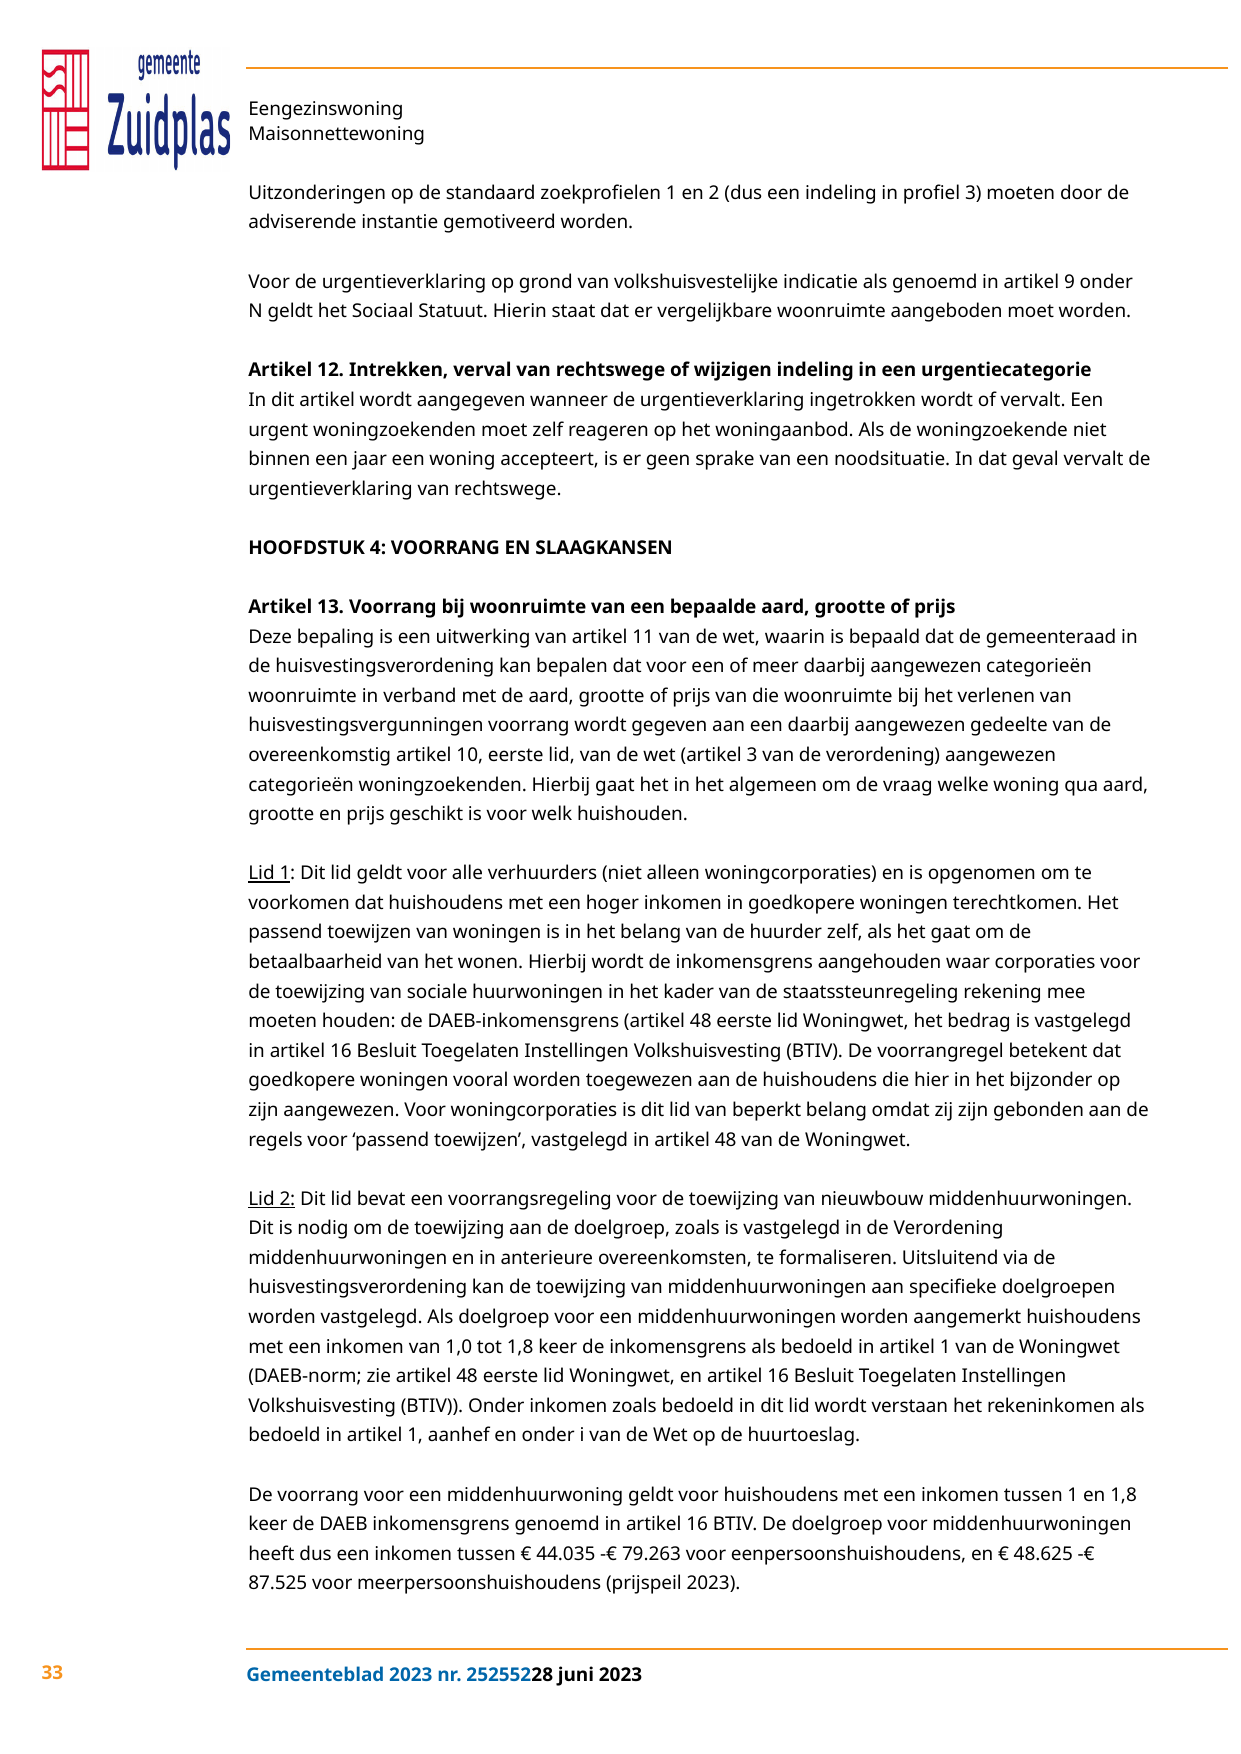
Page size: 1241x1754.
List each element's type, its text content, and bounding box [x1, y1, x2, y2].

table_cell [850, 95, 1152, 121]
text Uitzonderingen op de standaard zoekprofielen 1 en 2 (dus een indeling in profiel 3) moeten door de adviserende instantie gemotiveerd worden. [248, 179, 1152, 234]
text Lid 1: Dit lid geldt voor alle verhuurders (niet alleen woningcorporaties) en is opgenomen om te voorkomen dat huishoudens met een hoger inkomen in goedkopere woningen terechtkomen. Het passend toewijzen van woningen is in het belang van de huurder zelf, als het gaat om de betaalbaarheid van het wonen. Hierbij wordt de inkomensgrens aangehouden waar corporaties voor de toewijzing van sociale huurwoningen in het kader van de staatssteunregeling rekening mee moeten houden: de DAEB-inkomensgrens (artikel 48 eerste lid Woningwet, het bedrag is vastgelegd in artikel 16 Besluit Toegelaten Instellingen Volkshuisvesting (BTIV). De voorrangregel betekent dat goedkopere woningen vooral worden toegewezen aan de huishoudens die hier in het bijzonder op zijn aangewezen. Voor woningcorporaties is dit lid van beperkt belang omdat zij zijn gebonden aan de regels voor ‘passend toewijzen’, vastgelegd in artikel 48 van de Woningwet. [248, 859, 1152, 1151]
table_cell Eengezinswoning [248, 95, 549, 121]
text Artikel 13. Voorrang bij woonruimte van een bepaalde aard, grootte of prijs [248, 593, 1152, 619]
table_cell [549, 95, 850, 121]
text De voorrang voor een middenhuurwoning geldt voor huishoudens met een inkomen tussen 1 en 1,8 keer de DAEB inkomensgrens genoemd in artikel 16 BTIV. De doelgroep voor middenhuurwoningen heeft dus een inkomen tussen € 44.035 -€ 79.263 voor eenpersoonshuishoudens, en € 48.625 -€ 87.525 voor meerpersoonshuishoudens (prijspeil 2023). [248, 1481, 1152, 1595]
picture [41, 47, 231, 172]
text HOOFDSTUK 4: VOORRANG EN SLAAGKANSEN [248, 534, 1152, 560]
table_cell [549, 121, 850, 146]
text Voor de urgentieverklaring op grond van volkshuisvestelijke indicatie als genoemd in artikel 9 onder N geldt het Sociaal Statuut. Hierin staat dat er vergelijkbare woonruimte aangeboden moet worden. [248, 268, 1152, 323]
text Lid 2: Dit lid bevat een voorrangsregeling voor de toewijzing van nieuwbouw middenhuurwoningen. Dit is nodig om de toewijzing aan de doelgroep, zoals is vastgelegd in de Verordening middenhuurwoningen en in anterieure overeenkomsten, te formaliseren. Uitsluitend via de huisvestingsverordening kan de toewijzing van middenhuurwoningen aan specifieke doelgroepen worden vastgelegd. Als doelgroep voor een middenhuurwoningen worden aangemerkt huishoudens met een inkomen van 1,0 tot 1,8 keer de inkomensgrens als bedoeld in artikel 1 van de Woningwet (DAEB-norm; zie artikel 48 eerste lid Woningwet, en artikel 16 Besluit Toegelaten Instellingen Volkshuisvesting (BTIV)). Onder inkomen zoals bedoeld in dit lid wordt verstaan het rekeninkomen als bedoeld in artikel 1, aanhef en onder i van de Wet op de huurtoeslag. [248, 1185, 1152, 1447]
text In dit artikel wordt aangegeven wanneer de urgentieverklaring ingetrokken wordt of vervalt. Een urgent woningzoekenden moet zelf reageren op het woningaanbod. Als de woningzoekende niet binnen een jaar een woning accepteert, is er geen sprake van een noodsituatie. In dat geval vervalt de urgentieverklaring van rechtswege. [248, 386, 1152, 501]
text Deze bepaling is een uitwerking van artikel 11 van de wet, waarin is bepaald dat de gemeenteraad in de huisvestingsverordening kan bepalen dat voor een of meer daarbij aangewezen categorieën woonruimte in verband met de aard, grootte of prijs van die woonruimte bij het verlenen van huisvestingsvergunningen voorrang wordt gegeven aan een daarbij aangewezen gedeelte van de overeenkomstig artikel 10, eerste lid, van de wet (artikel 3 van de verordening) aangewezen categorieën woningzoekenden. Hierbij gaat het in het algemeen om de vraag welke woning qua aard, grootte en prijs geschikt is voor welk huishouden. [248, 623, 1152, 826]
table_cell [850, 121, 1152, 146]
text Artikel 12. Intrekken, verval van rechtswege of wijzigen indeling in een urgentiecategorie [248, 357, 1152, 382]
table_cell Maisonnettewoning [248, 121, 549, 146]
